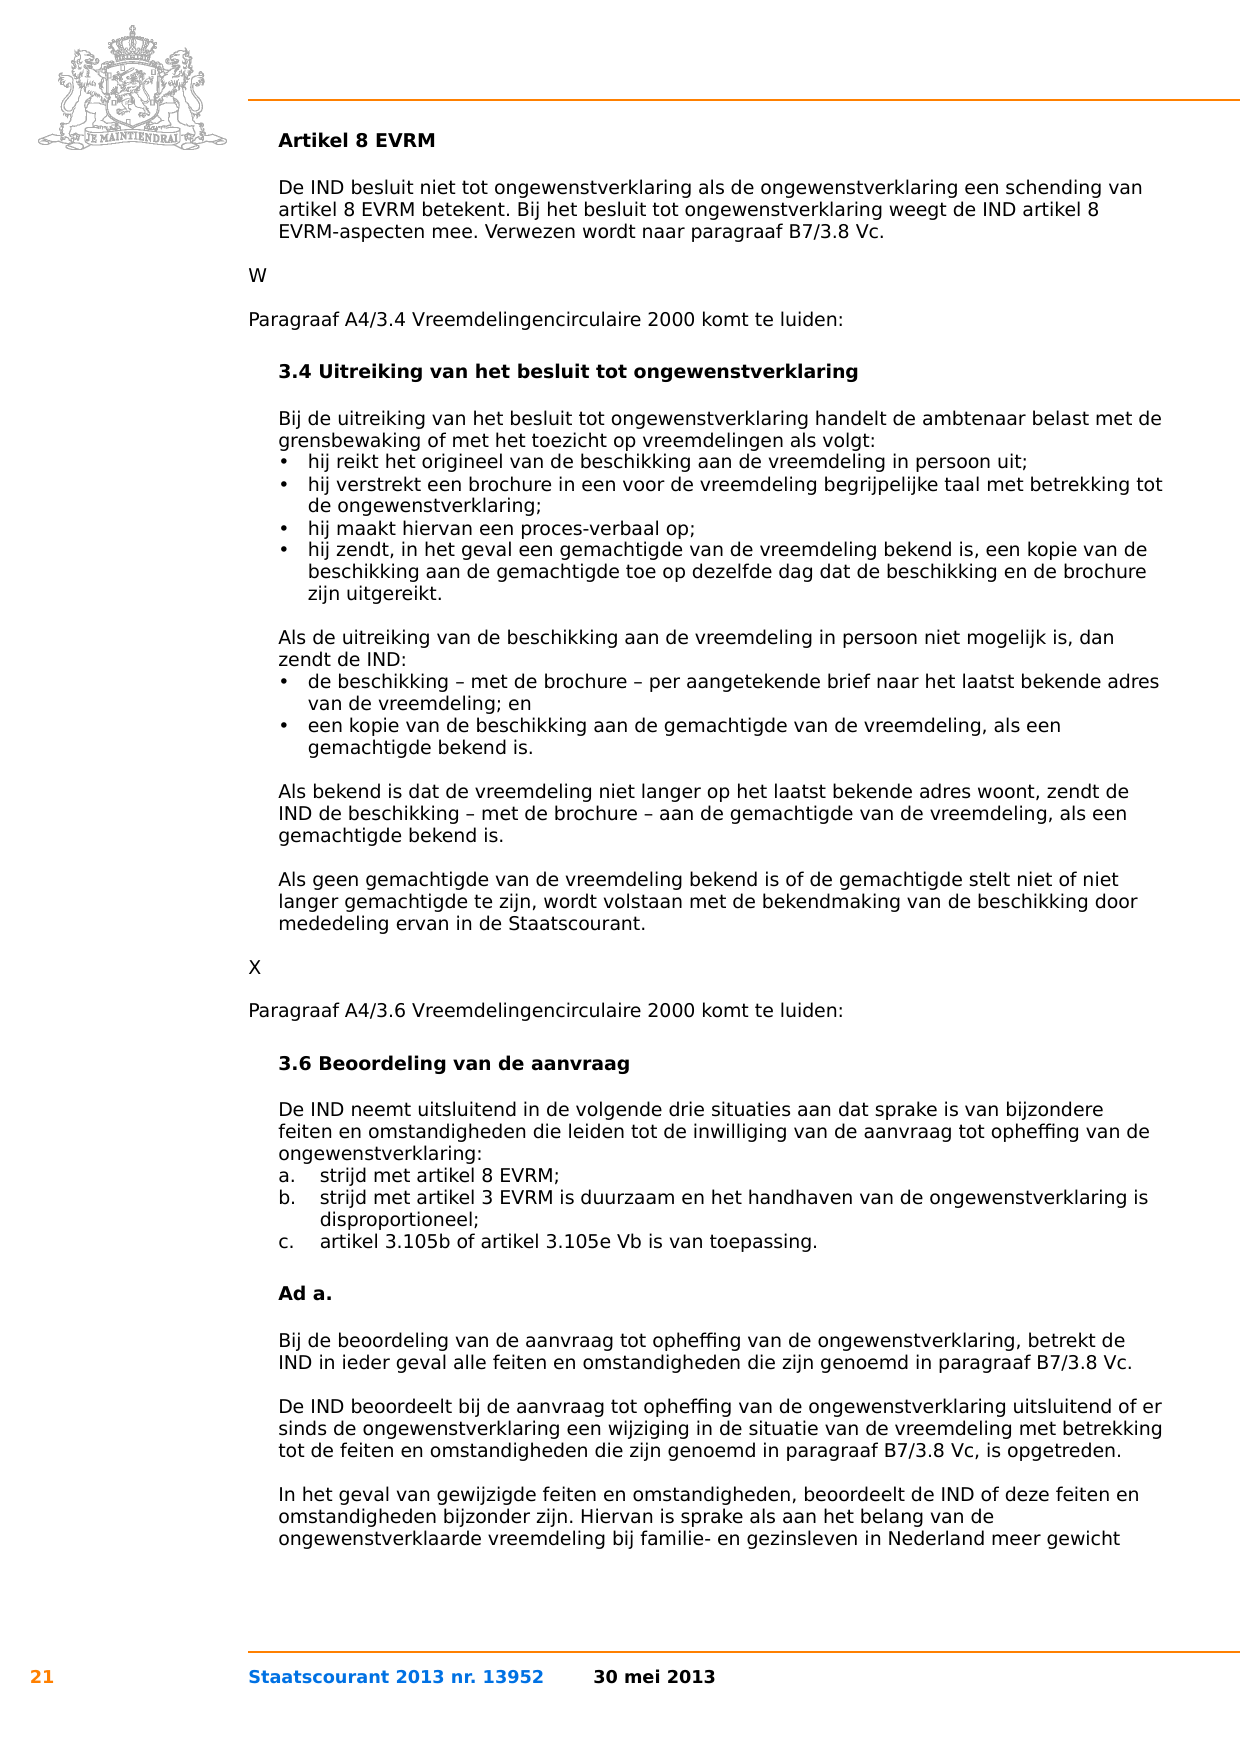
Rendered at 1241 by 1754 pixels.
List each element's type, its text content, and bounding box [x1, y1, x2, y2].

subtitle 3.6 Beoordeling van de aanvraag [278, 1052, 1163, 1074]
text • de beschikking – met de brochure – per aangetekende brief naar het laatst bekende adres van de vreemdeling; en [278, 671, 1163, 715]
text • hij maakt hiervan een proces-verbaal op; [278, 517, 1163, 539]
text • een kopie van de beschikking aan de gemachtigde van de vreemdeling, als een gemachtigde bekend is. [278, 715, 1163, 759]
text Paragraaf A4/3.4 Vreemdelingencirculaire 2000 komt te luiden: [248, 308, 1163, 331]
text In het geval van gewijzigde feiten en omstandigheden, beoordeelt de IND of deze feiten en omstandigheden bijzonder zijn. Hiervan is sprake als aan het belang van de ongewenstverklaarde vreemdeling bij familie- en gezinsleven in Nederland meer gewicht [278, 1484, 1163, 1550]
text Als geen gemachtigde van de vreemdeling bekend is of de gemachtigde stelt niet of niet langer gemachtigde te zijn, wordt volstaan met de bekendmaking van de beschikking door mededeling ervan in de Staatscourant. [278, 869, 1163, 935]
subtitle Artikel 8 EVRM [278, 130, 1163, 152]
text Bij de beoordeling van de aanvraag tot opheffing van de ongewenstverklaring, betrekt de IND in ieder geval alle feiten en omstandigheden die zijn genoemd in paragraaf B7/3.8 Vc. [278, 1330, 1163, 1374]
text De IND beoordeelt bij de aanvraag tot opheffing van de ongewenstverklaring uitsluitend of er sinds de ongewenstverklaring een wijziging in de situatie van de vreemdeling met betrekking tot de feiten en omstandigheden die zijn genoemd in paragraaf B7/3.8 Vc, is opgetreden. [278, 1396, 1163, 1462]
text • hij verstrekt een brochure in een voor de vreemdeling begrijpelijke taal met betrekking tot de ongewenstverklaring; [278, 473, 1163, 517]
picture [38, 25, 227, 150]
text Paragraaf A4/3.6 Vreemdelingencirculaire 2000 komt te luiden: [248, 1000, 1163, 1022]
text a. strijd met artikel 8 EVRM; [278, 1165, 1163, 1187]
text b. strijd met artikel 3 EVRM is duurzaam en het handhaven van de ongewenstverklaring is disproportioneel; [278, 1187, 1163, 1231]
text De IND besluit niet tot ongewenstverklaring als de ongewenstverklaring een schending van artikel 8 EVRM betekent. Bij het besluit tot ongewenstverklaring weegt de IND artikel 8 EVRM-aspecten mee. Verwezen wordt naar paragraaf B7/3.8 Vc. [278, 177, 1163, 243]
subtitle 3.4 Uitreiking van het besluit tot ongewenstverklaring [278, 361, 1163, 382]
text • hij zendt, in het geval een gemachtigde van de vreemdeling bekend is, een kopie van de beschikking aan de gemachtigde toe op dezelfde dag dat de beschikking en de brochure zijn uitgereikt. [278, 539, 1163, 605]
text W [248, 265, 1163, 287]
subtitle Ad a. [278, 1283, 1163, 1305]
text c. artikel 3.105b of artikel 3.105e Vb is van toepassing. [278, 1231, 1163, 1253]
text X [248, 957, 1163, 978]
text • hij reikt het origineel van de beschikking aan de vreemdeling in persoon uit; [278, 451, 1163, 473]
text Als bekend is dat de vreemdeling niet langer op het laatst bekende adres woont, zendt de IND de beschikking – met de brochure – aan de gemachtigde van de vreemdeling, als een gemachtigde bekend is. [278, 781, 1163, 847]
text De IND neemt uitsluitend in de volgende drie situaties aan dat sprake is van bijzondere feiten en omstandigheden die leiden tot de inwilliging van de aanvraag tot opheffing van de ongewenstverklaring: [278, 1099, 1163, 1165]
text Als de uitreiking van de beschikking aan de vreemdeling in persoon niet mogelijk is, dan zendt de IND: [278, 627, 1163, 671]
text Bij de uitreiking van het besluit tot ongewenstverklaring handelt de ambtenaar belast met de grensbewaking of met het toezicht op vreemdelingen als volgt: [278, 407, 1163, 451]
